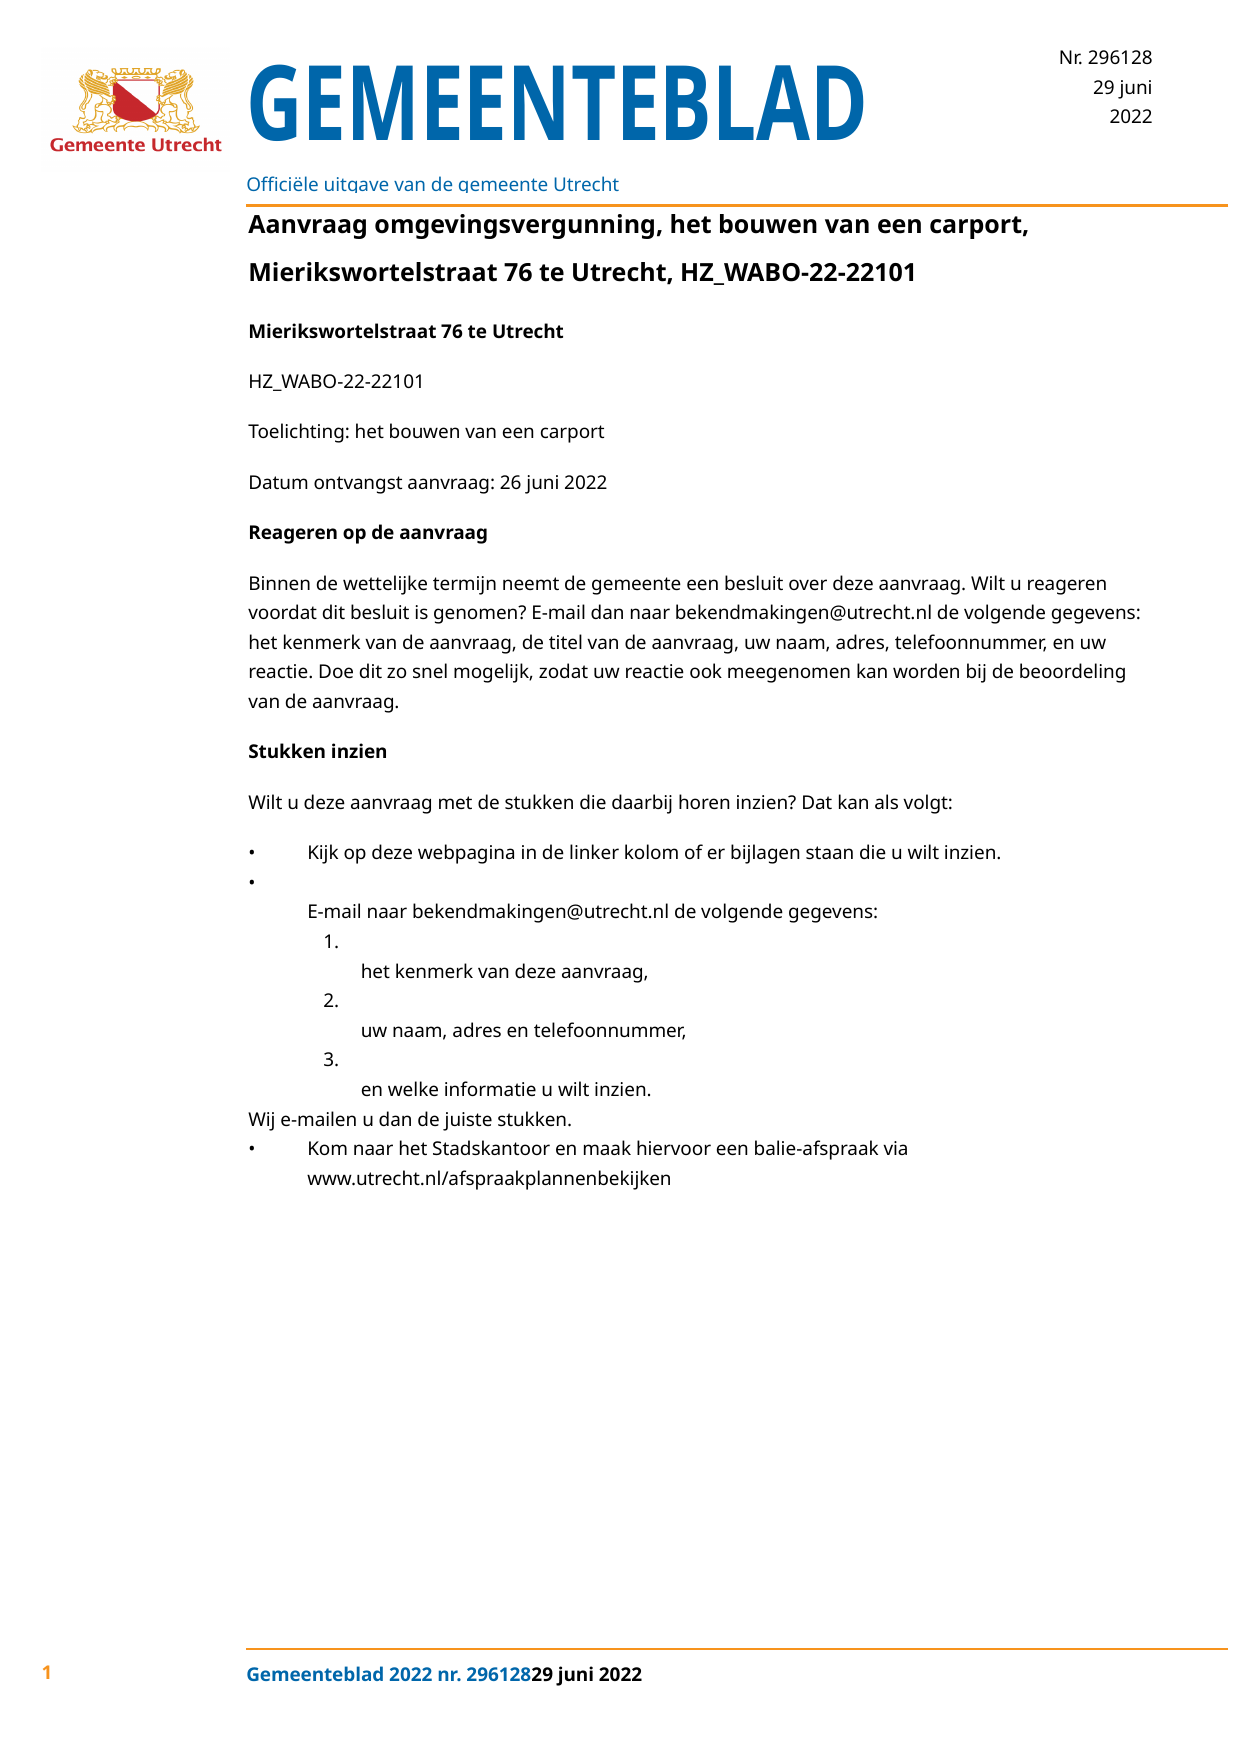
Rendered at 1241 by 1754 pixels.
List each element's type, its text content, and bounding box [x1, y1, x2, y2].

text HZ_WABO-22-22101 [248, 368, 1152, 394]
text Wij e-mailen u dan de juiste stukken. [248, 1106, 1152, 1132]
list en welke informatie u wilt inzien. [323, 1076, 1152, 1102]
text Stukken inzien [248, 739, 1152, 764]
text Datum ontvangst aanvraag: 26 juni 2022 [248, 469, 1152, 495]
text Binnen de wettelijke termijn neemt de gemeente een besluit over deze aanvraag. Wilt u reageren voordat dit besluit is genomen? E-mail dan naar bekendmakingen@utrecht.nl de volgende gegevens: het kenmerk van de aanvraag, de titel van de aanvraag, uw naam, adres, telefoonnummer, en uw reactie. Doe dit zo snel mogelijk, zodat uw reactie ook meegenomen kan worden bij de beoordeling van de aanvraag. [248, 570, 1152, 714]
text Wilt u deze aanvraag met de stukken die daarbij horen inzien? Dat kan als volgt: [248, 789, 1152, 815]
text Aanvraag omgevingsvergunning, het bouwen van een carport, Mierikswortelstraat 76 te Utrecht, HZ_WABO-22-22101 [248, 207, 1152, 288]
list het kenmerk van deze aanvraag, [323, 958, 1152, 984]
list E-mail naar bekendmakingen@utrecht.nl de volgende gegevens: [248, 899, 1152, 924]
list Kijk op deze webpagina in de linker kolom of er bijlagen staan die u wilt inzien. [248, 839, 1152, 865]
picture [41, 47, 231, 172]
text Toelichting: het bouwen van een carport [248, 419, 1152, 444]
list uw naam, adres en telefoonnummer, [323, 1017, 1152, 1043]
list Kom naar het Stadskantoor en maak hiervoor een balie-afspraak via www.utrecht.nl/afspraakplannenbekijken [248, 1135, 1152, 1191]
text Reageren op de aanvraag [248, 519, 1152, 545]
text Mierikswortelstraat 76 te Utrecht [248, 318, 1152, 344]
